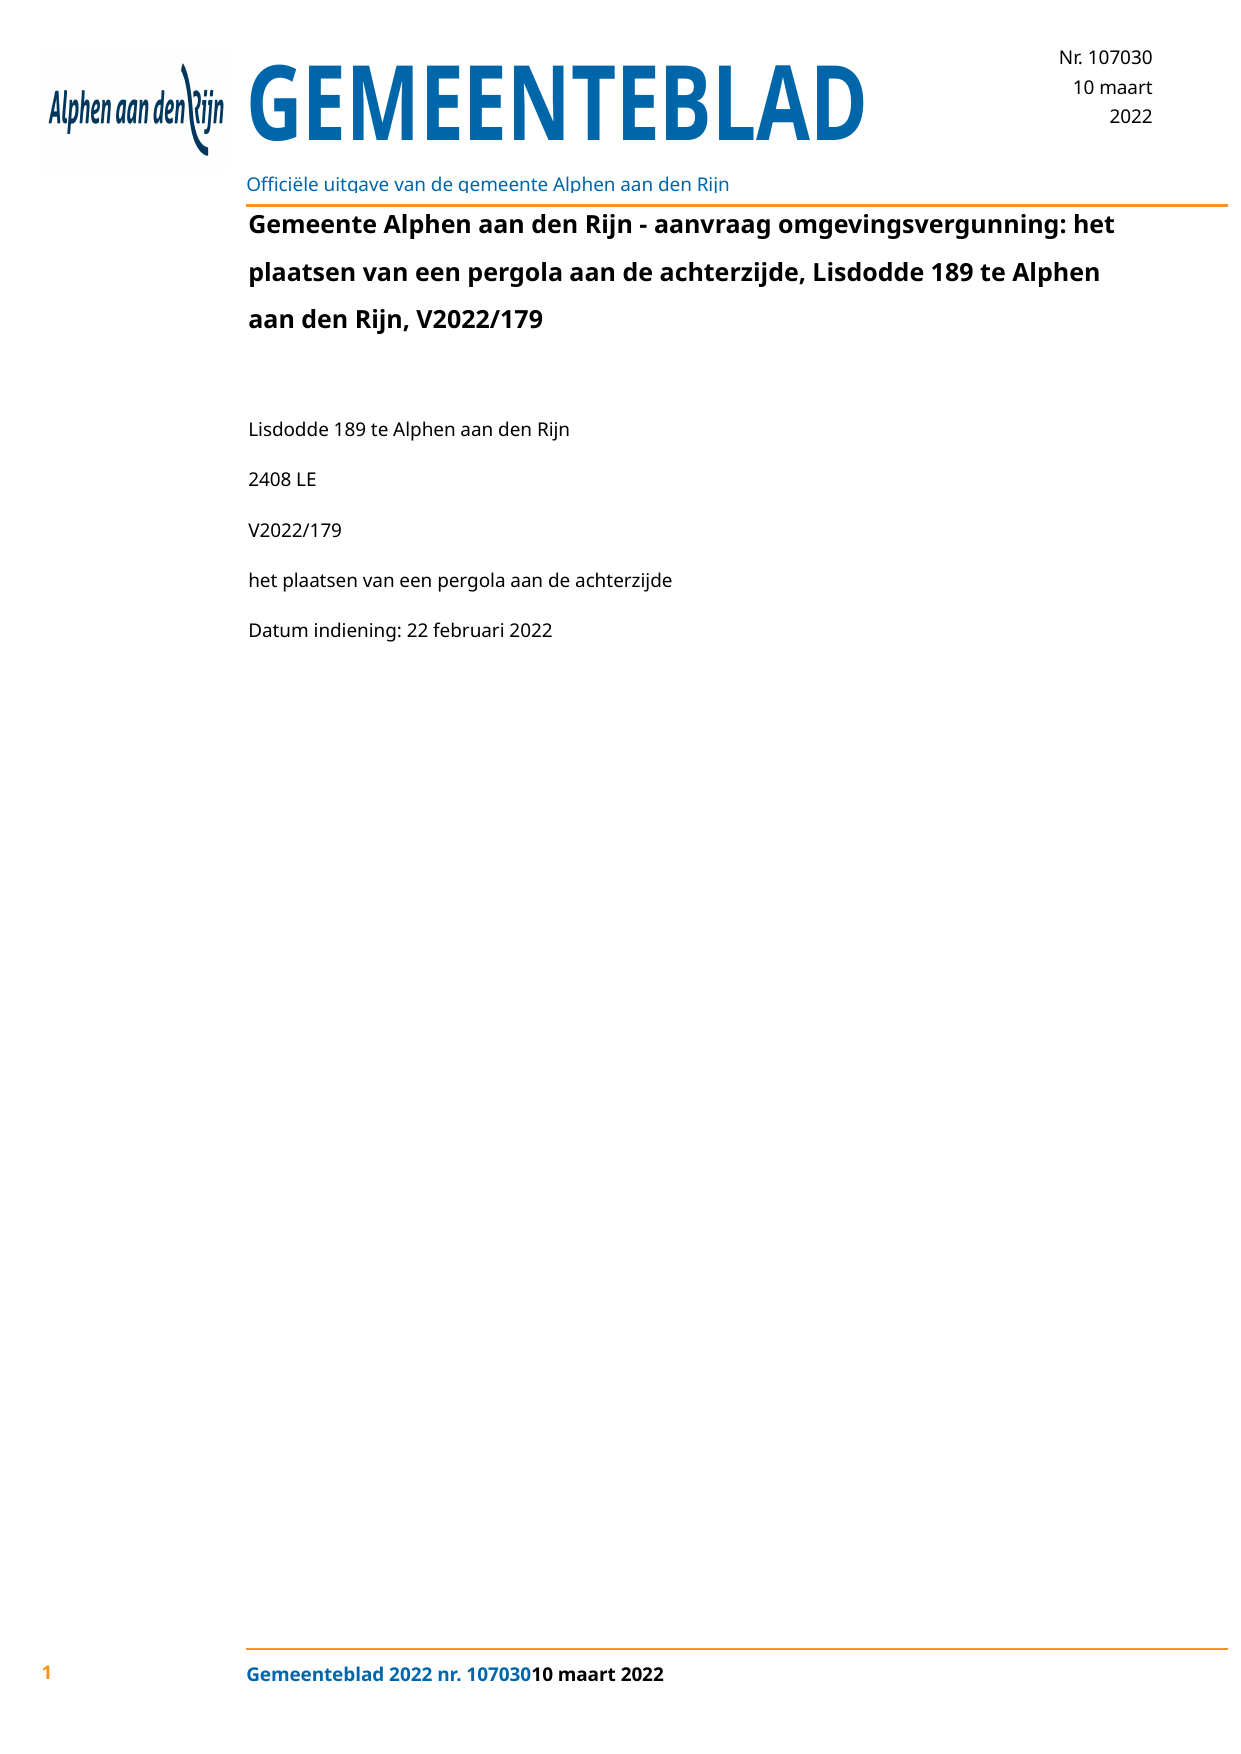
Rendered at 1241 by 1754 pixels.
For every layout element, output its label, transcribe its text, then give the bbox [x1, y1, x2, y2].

picture [41, 47, 231, 172]
text Datum indiening: 22 februari 2022 [248, 618, 1152, 643]
text Gemeente Alphen aan den Rijn - aanvraag omgevingsvergunning: het plaatsen van een pergola aan de achterzijde, Lisdodde 189 te Alphen aan den Rijn, V2022/179 [248, 207, 1152, 336]
text Lisdodde 189 te Alphen aan den Rijn [248, 416, 1152, 442]
text 2408 LE [248, 466, 1152, 492]
text het plaatsen van een pergola aan de achterzijde [248, 567, 1152, 593]
text V2022/179 [248, 517, 1152, 542]
